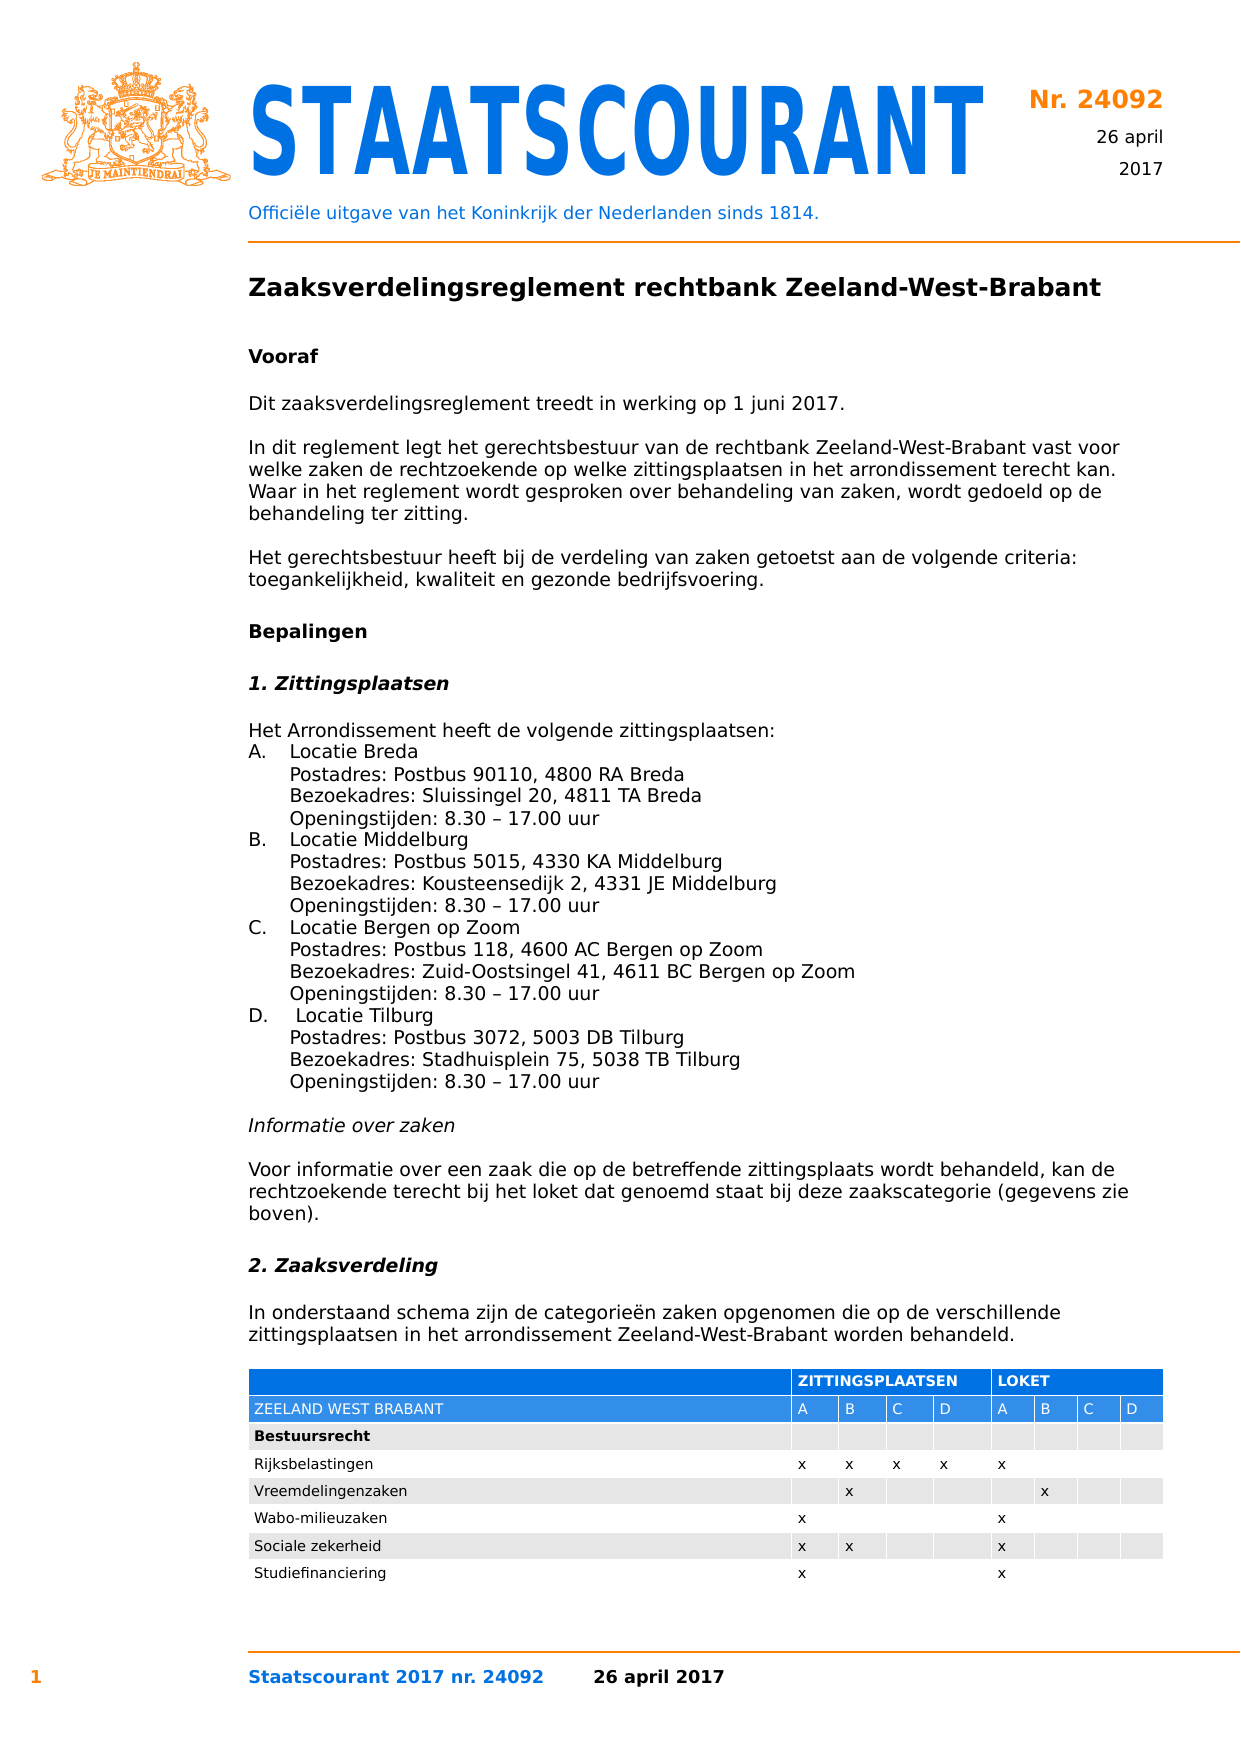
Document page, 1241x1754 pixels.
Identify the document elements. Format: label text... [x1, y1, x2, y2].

text Dit zaaksverdelingsreglement treedt in werking op 1 juni 2017. [248, 393, 1163, 415]
table_cell Vreemdelingenzaken [249, 1478, 791, 1504]
table_cell x [992, 1506, 1034, 1532]
text Postadres: Postbus 90110, 4800 RA Breda [289, 763, 1163, 785]
subtitle Vooraf [248, 346, 1163, 368]
table_cell [1035, 1560, 1077, 1587]
table_cell x [1035, 1478, 1077, 1504]
text Bezoekadres: Zuid-Oostsingel 41, 4611 BC Bergen op Zoom [289, 961, 1163, 983]
text Bezoekadres: Kousteensedijk 2, 4331 JE Middelburg [289, 873, 1163, 895]
table_cell x [839, 1478, 886, 1504]
table_cell ZEELAND WEST BRABANT [249, 1396, 791, 1422]
subtitle Bepalingen [248, 621, 1163, 642]
table_cell D [1121, 1396, 1163, 1422]
table_cell Wabo-milieuzaken [249, 1506, 791, 1532]
text C. Locatie Bergen op Zoom [248, 917, 1163, 939]
text Voor informatie over een zaak die op de betreffende zittingsplaats wordt behandeld, kan de rechtzoekende terecht bij het loket dat genoemd staat bij deze zaakscategorie (gegevens zie boven). [248, 1159, 1163, 1225]
text Bezoekadres: Sluissingel 20, 4811 TA Breda [289, 785, 1163, 807]
table_cell [1121, 1533, 1163, 1559]
table_cell x [992, 1560, 1034, 1587]
table_header ZITTINGSPLAATSEN [792, 1369, 991, 1395]
table_cell [1121, 1560, 1163, 1587]
text In dit reglement legt het gerechtsbestuur van de rechtbank Zeeland-West-Brabant vast voor welke zaken de rechtzoekende op welke zittingsplaatsen in het arrondissement terecht kan. Waar in het reglement wordt gesproken over behandeling van zaken, wordt gedoeld op de behandeling ter zitting. [248, 437, 1163, 525]
table_cell [1035, 1451, 1077, 1477]
table_cell [1121, 1451, 1163, 1477]
table_cell Sociale zekerheid [249, 1533, 791, 1559]
table_cell [1035, 1506, 1077, 1532]
table_cell [887, 1424, 933, 1450]
text Openingstijden: 8.30 – 17.00 uur [289, 1071, 1163, 1093]
table_cell x [792, 1451, 838, 1477]
table_cell x [992, 1533, 1034, 1559]
table_cell x [992, 1451, 1034, 1477]
table_cell [934, 1424, 991, 1450]
table_cell [934, 1533, 991, 1559]
text Openingstijden: 8.30 – 17.00 uur [289, 983, 1163, 1005]
table_cell A [792, 1396, 838, 1422]
table_cell [934, 1560, 991, 1587]
text Het gerechtsbestuur heeft bij de verdeling van zaken getoetst aan de volgende criteria: toegankelijkheid, kwaliteit en gezonde bedrijfsvoering. [248, 547, 1163, 591]
table_cell C [1078, 1396, 1120, 1422]
table_cell A [992, 1396, 1034, 1422]
table_cell [1078, 1478, 1120, 1504]
table_cell D [934, 1396, 991, 1422]
table_cell [839, 1424, 886, 1450]
text In onderstaand schema zijn de categorieën zaken opgenomen die op de verschillende zittingsplaatsen in het arrondissement Zeeland-West-Brabant worden behandeld. [248, 1302, 1163, 1346]
text Postadres: Postbus 5015, 4330 KA Middelburg [289, 851, 1163, 873]
table_cell [887, 1478, 933, 1504]
text Postadres: Postbus 118, 4600 AC Bergen op Zoom [289, 939, 1163, 961]
table_cell x [887, 1451, 933, 1477]
text Openingstijden: 8.30 – 17.00 uur [289, 895, 1163, 917]
picture [41, 62, 231, 186]
table_cell x [792, 1560, 838, 1587]
subtitle 1. Zittingsplaatsen [248, 672, 1163, 694]
text Postadres: Postbus 3072, 5003 DB Tilburg [289, 1027, 1163, 1049]
table_cell [1078, 1560, 1120, 1587]
table_cell [1078, 1424, 1120, 1450]
table_cell x [839, 1451, 886, 1477]
table_header LOKET [992, 1369, 1163, 1395]
table_cell x [839, 1533, 886, 1559]
table_cell [992, 1478, 1034, 1504]
table_cell [992, 1424, 1034, 1450]
table_cell B [839, 1396, 886, 1422]
table_cell [1078, 1533, 1120, 1559]
table_cell [839, 1560, 886, 1587]
text Bezoekadres: Stadhuisplein 75, 5038 TB Tilburg [289, 1049, 1163, 1071]
table_header STAATSCOURANT [248, 62, 998, 203]
subtitle Zaaksverdelingsreglement rechtbank Zeeland-West-Brabant [248, 273, 1163, 302]
table_cell [1035, 1424, 1077, 1450]
text Openingstijden: 8.30 – 17.00 uur [289, 807, 1163, 829]
table_cell B [1035, 1396, 1077, 1422]
table_header [25, 62, 248, 241]
table_cell Studiefinanciering [249, 1560, 791, 1587]
text Het Arrondissement heeft de volgende zittingsplaatsen: [248, 719, 1163, 741]
table_cell [1078, 1451, 1120, 1477]
table_cell Officiële uitgave van het Koninkrijk der Nederlanden sinds 1814. [248, 203, 1240, 241]
table_cell [1121, 1424, 1163, 1450]
text D. Locatie Tilburg [248, 1005, 1163, 1027]
table_cell C [887, 1396, 933, 1422]
table_cell [839, 1506, 886, 1532]
table_cell Bestuursrecht [249, 1424, 791, 1450]
table_cell x [934, 1451, 991, 1477]
table_cell x [792, 1533, 838, 1559]
subtitle 2. Zaaksverdeling [248, 1255, 1163, 1277]
table_cell [934, 1506, 991, 1532]
table_cell [887, 1533, 933, 1559]
text A. Locatie Breda [248, 741, 1163, 763]
table_cell [934, 1478, 991, 1504]
table_cell x [792, 1506, 838, 1532]
table_cell [1035, 1533, 1077, 1559]
subtitle Informatie over zaken [248, 1115, 1163, 1137]
table_cell [1121, 1478, 1163, 1504]
table_cell [792, 1478, 838, 1504]
text B. Locatie Middelburg [248, 829, 1163, 851]
table_cell [887, 1506, 933, 1532]
table_cell [792, 1424, 838, 1450]
table_cell [887, 1560, 933, 1587]
table_cell [1078, 1506, 1120, 1532]
table_cell Rijksbelastingen [249, 1451, 791, 1477]
table_header Nr. 24092 [998, 62, 1240, 121]
table_cell [1121, 1506, 1163, 1532]
table_header [249, 1369, 791, 1395]
table_cell 2017 [998, 153, 1240, 203]
table_cell 26 april [998, 121, 1240, 153]
